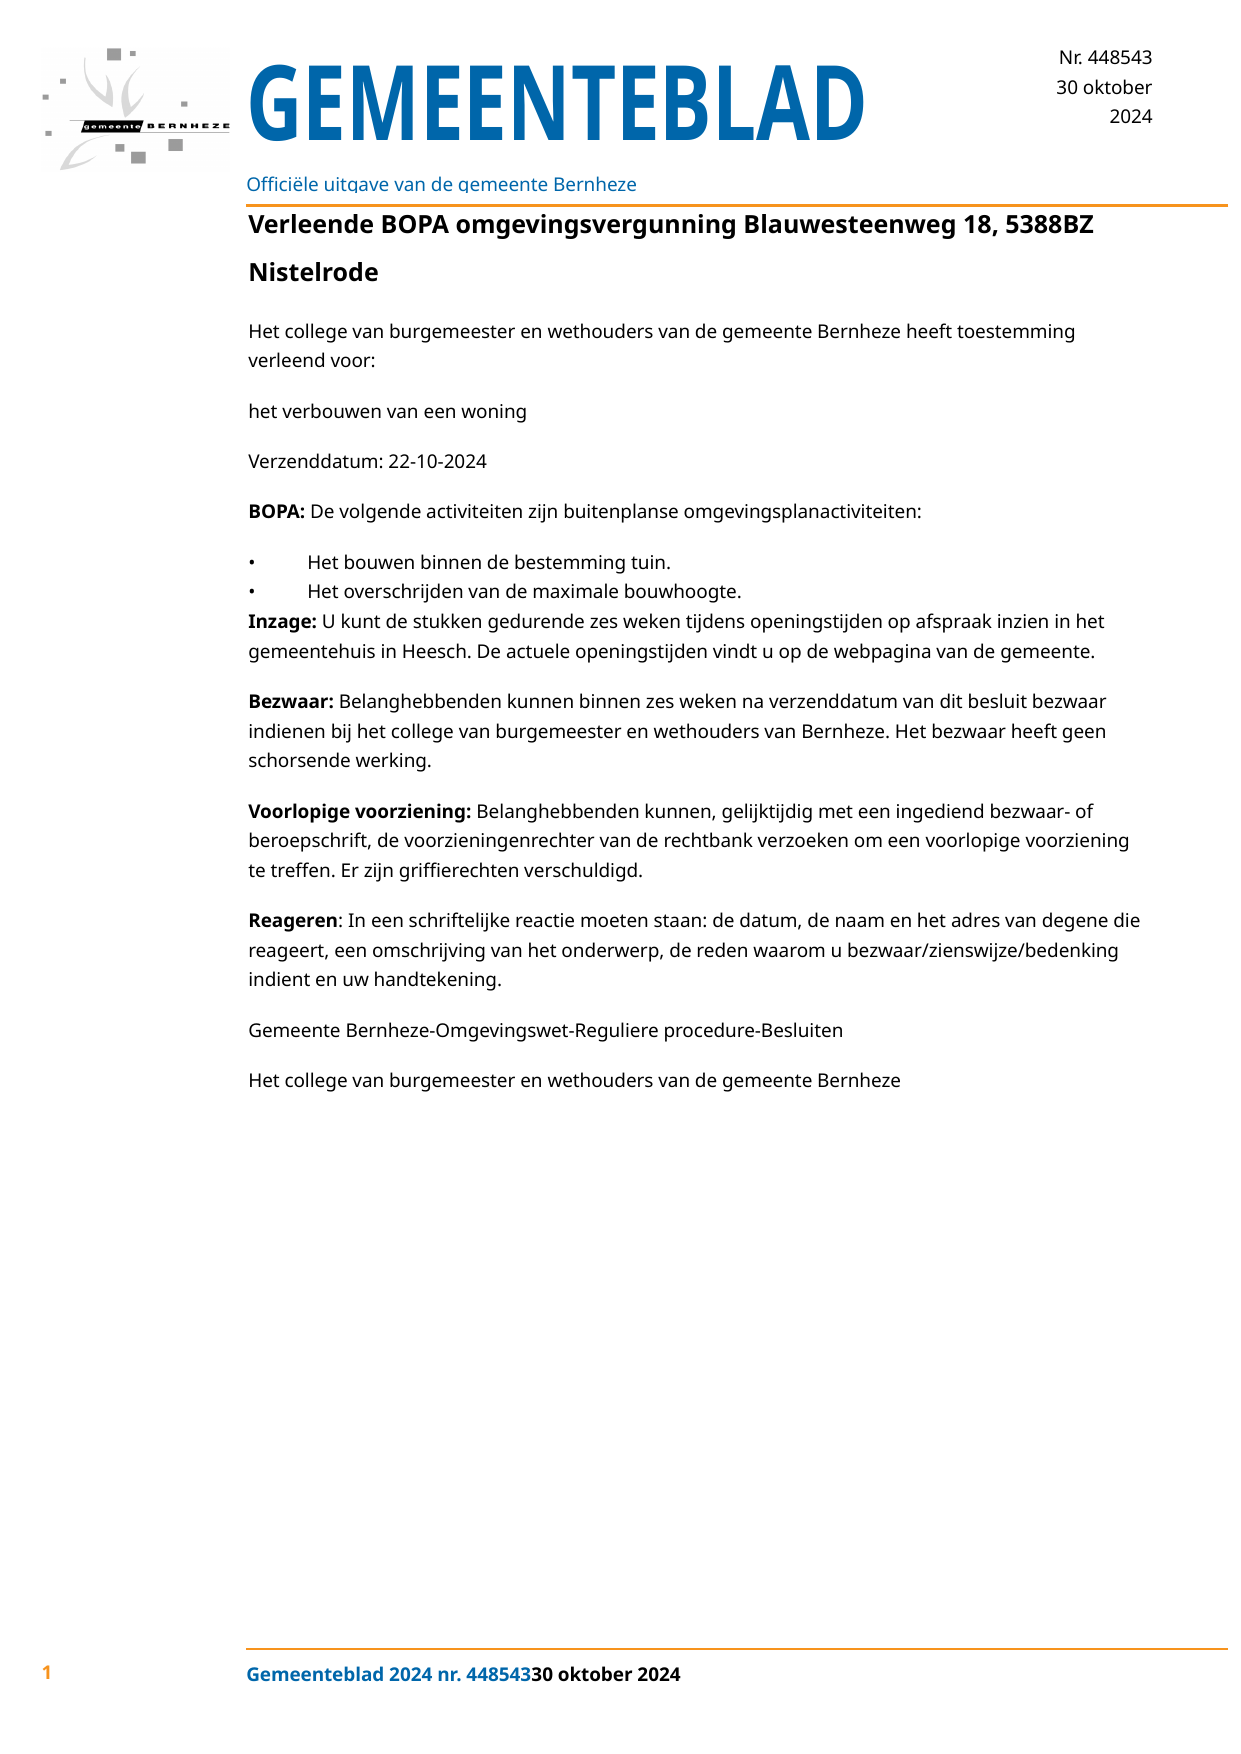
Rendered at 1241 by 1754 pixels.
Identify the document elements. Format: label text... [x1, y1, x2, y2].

text Het college van burgemeester en wethouders van de gemeente Bernheze [248, 1067, 1152, 1093]
text Inzage: U kunt de stukken gedurende zes weken tijdens openingstijden op afspraak inzien in het gemeentehuis in Heesch. De actuele openingstijden vindt u op de webpagina van de gemeente. [248, 608, 1152, 664]
text Verleende BOPA omgevingsvergunning Blauwesteenweg 18, 5388BZ Nistelrode [248, 207, 1152, 288]
text Voorlopige voorziening: Belanghebbenden kunnen, gelijktijdig met een ingediend bezwaar- of beroepschrift, de voorzieningenrechter van de rechtbank verzoeken om een voorlopige voorziening te treffen. Er zijn griffierechten verschuldigd. [248, 798, 1152, 883]
text Bezwaar: Belanghebbenden kunnen binnen zes weken na verzenddatum van dit besluit bezwaar indienen bij het college van burgemeester en wethouders van Bernheze. Het bezwaar heeft geen schorsende werking. [248, 688, 1152, 773]
text het verbouwen van een woning [248, 398, 1152, 424]
list Het bouwen binnen de bestemming tuin. [248, 549, 1152, 575]
text Verzenddatum: 22-10-2024 [248, 448, 1152, 474]
text BOPA: De volgende activiteiten zijn buitenplanse omgevingsplanactiviteiten: [248, 499, 1152, 524]
picture [41, 47, 231, 172]
text Gemeente Bernheze-Omgevingswet-Reguliere procedure-Besluiten [248, 1017, 1152, 1043]
text Het college van burgemeester en wethouders van de gemeente Bernheze heeft toestemming verleend voor: [248, 318, 1152, 373]
list Het overschrijden van de maximale bouwhoogte. [248, 579, 1152, 604]
text Reageren: In een schriftelijke reactie moeten staan: de datum, de naam en het adres van degene die reageert, een omschrijving van het onderwerp, de reden waarom u bezwaar/zienswijze/bedenking indient en uw handtekening. [248, 907, 1152, 992]
